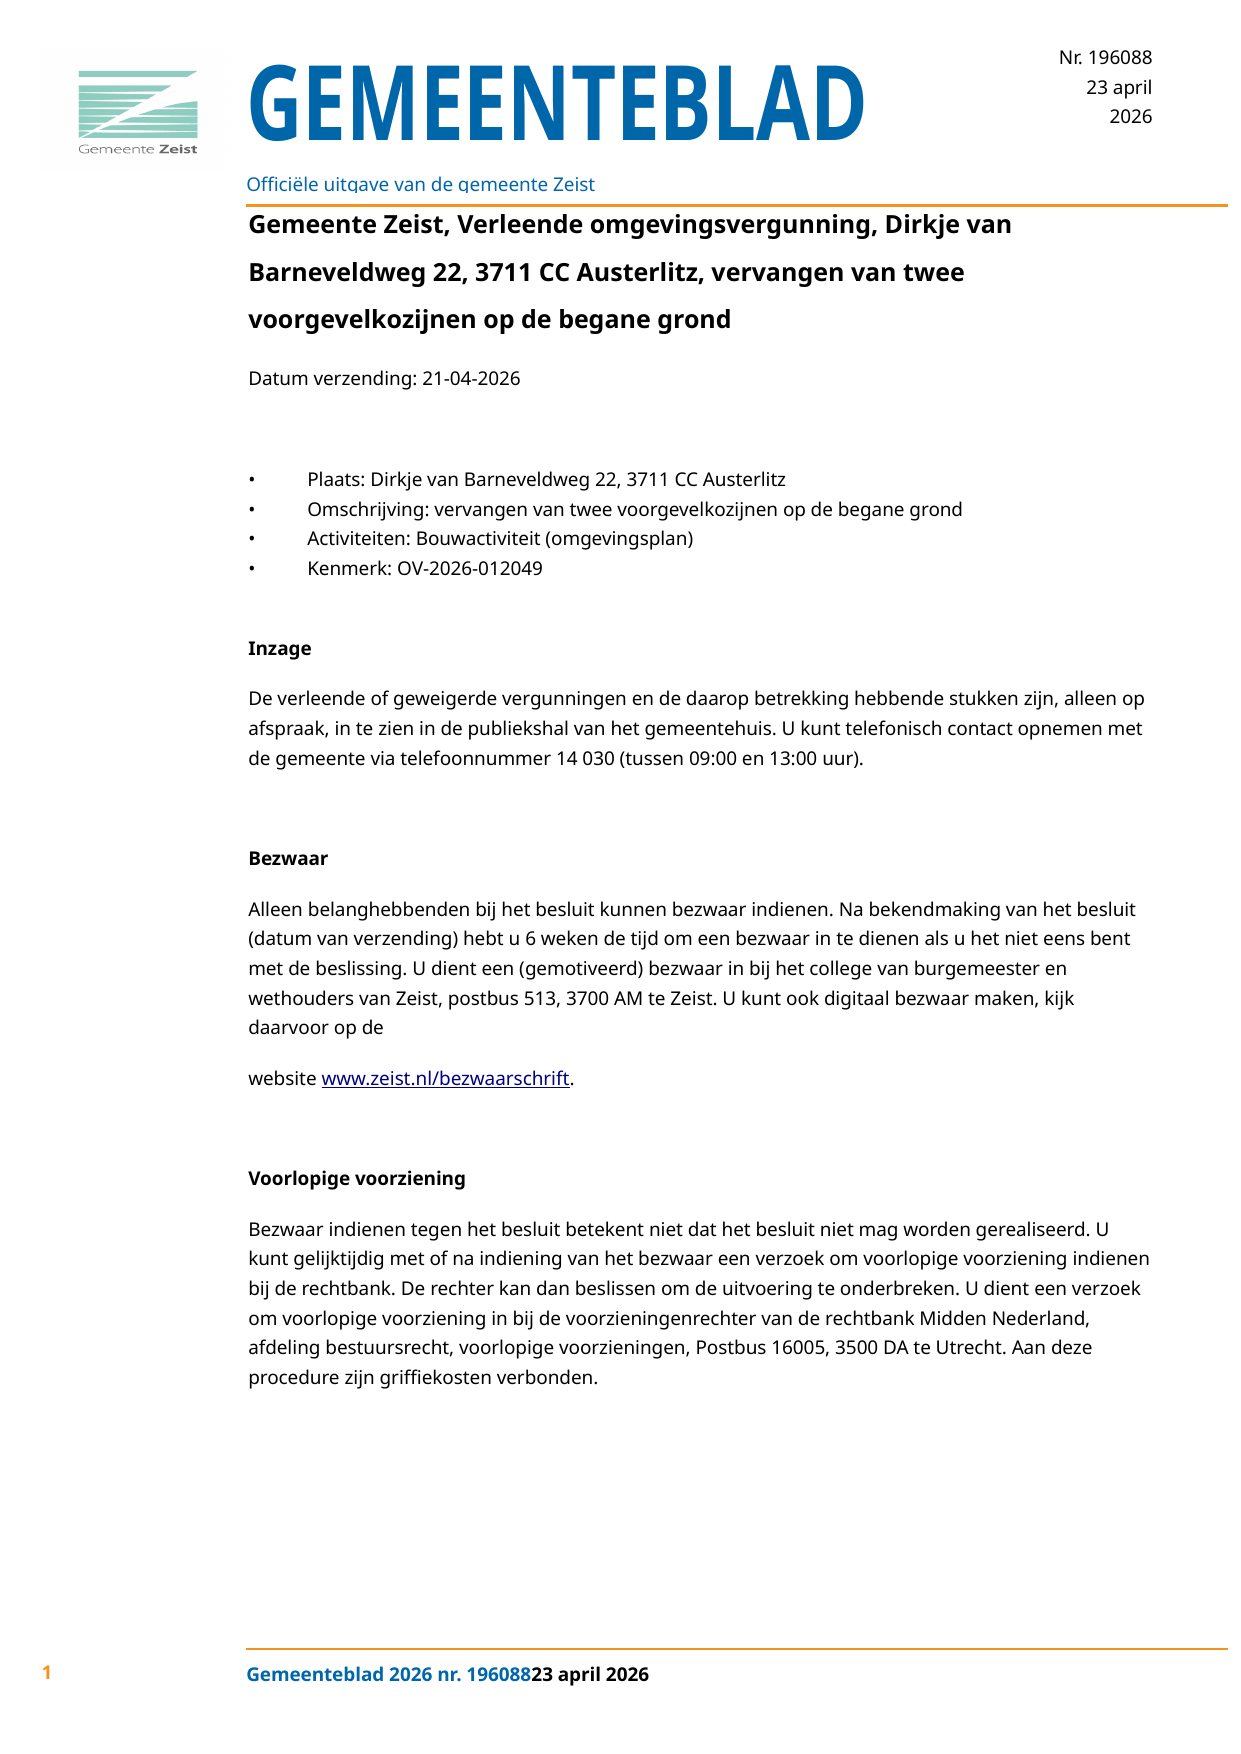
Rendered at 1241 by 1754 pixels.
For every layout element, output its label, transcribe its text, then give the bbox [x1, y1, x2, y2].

text Alleen belanghebbenden bij het besluit kunnen bezwaar indienen. Na bekendmaking van het besluit (datum van verzending) hebt u 6 weken de tijd om een bezwaar in te dienen als u het niet eens bent met de beslissing. U dient een (gemotiveerd) bezwaar in bij het college van burgemeester en wethouders van Zeist, postbus 513, 3700 AM te Zeist. U kunt ook digitaal bezwaar maken, kijk daarvoor op de [248, 896, 1152, 1040]
text Voorlopige voorziening [248, 1166, 1152, 1191]
text Gemeente Zeist, Verleende omgevingsvergunning, Dirkje van Barneveldweg 22, 3711 CC Austerlitz, vervangen van twee voorgevelkozijnen op de begane grond [248, 207, 1152, 336]
list Plaats: Dirkje van Barneveldweg 22, 3711 CC Austerlitz [248, 466, 1152, 492]
text Datum verzending: 21-04-2026 [248, 366, 1152, 391]
text Inzage [248, 635, 1152, 661]
list Activiteiten: Bouwactiviteit (omgevingsplan) [248, 526, 1152, 551]
list Kenmerk: OV-2026-012049 [248, 555, 1152, 581]
list Omschrijving: vervangen van twee voorgevelkozijnen op de begane grond [248, 496, 1152, 522]
text Bezwaar indienen tegen het besluit betekent niet dat het besluit niet mag worden gerealiseerd. U kunt gelijktijdig met of na indiening van het bezwaar een verzoek om voorlopige voorziening indienen bij de rechtbank. De rechter kan dan beslissen om de uitvoering te onderbreken. U dient een verzoek om voorlopige voorziening in bij de voorzieningenrechter van de rechtbank Midden Nederland, afdeling bestuursrecht, voorlopige voorzieningen, Postbus 16005, 3500 DA te Utrecht. Aan deze procedure zijn griffiekosten verbonden. [248, 1216, 1152, 1389]
text Bezwaar [248, 846, 1152, 871]
text De verleende of geweigerde vergunningen en de daarop betrekking hebbende stukken zijn, alleen op afspraak, in te zien in de publiekshal van het gemeentehuis. U kunt telefonisch contact opnemen met de gemeente via telefoonnummer 14 030 (tussen 09:00 en 13:00 uur). [248, 686, 1152, 770]
text website www.zeist.nl/bezwaarschrift. [248, 1065, 1152, 1090]
picture [41, 47, 231, 172]
